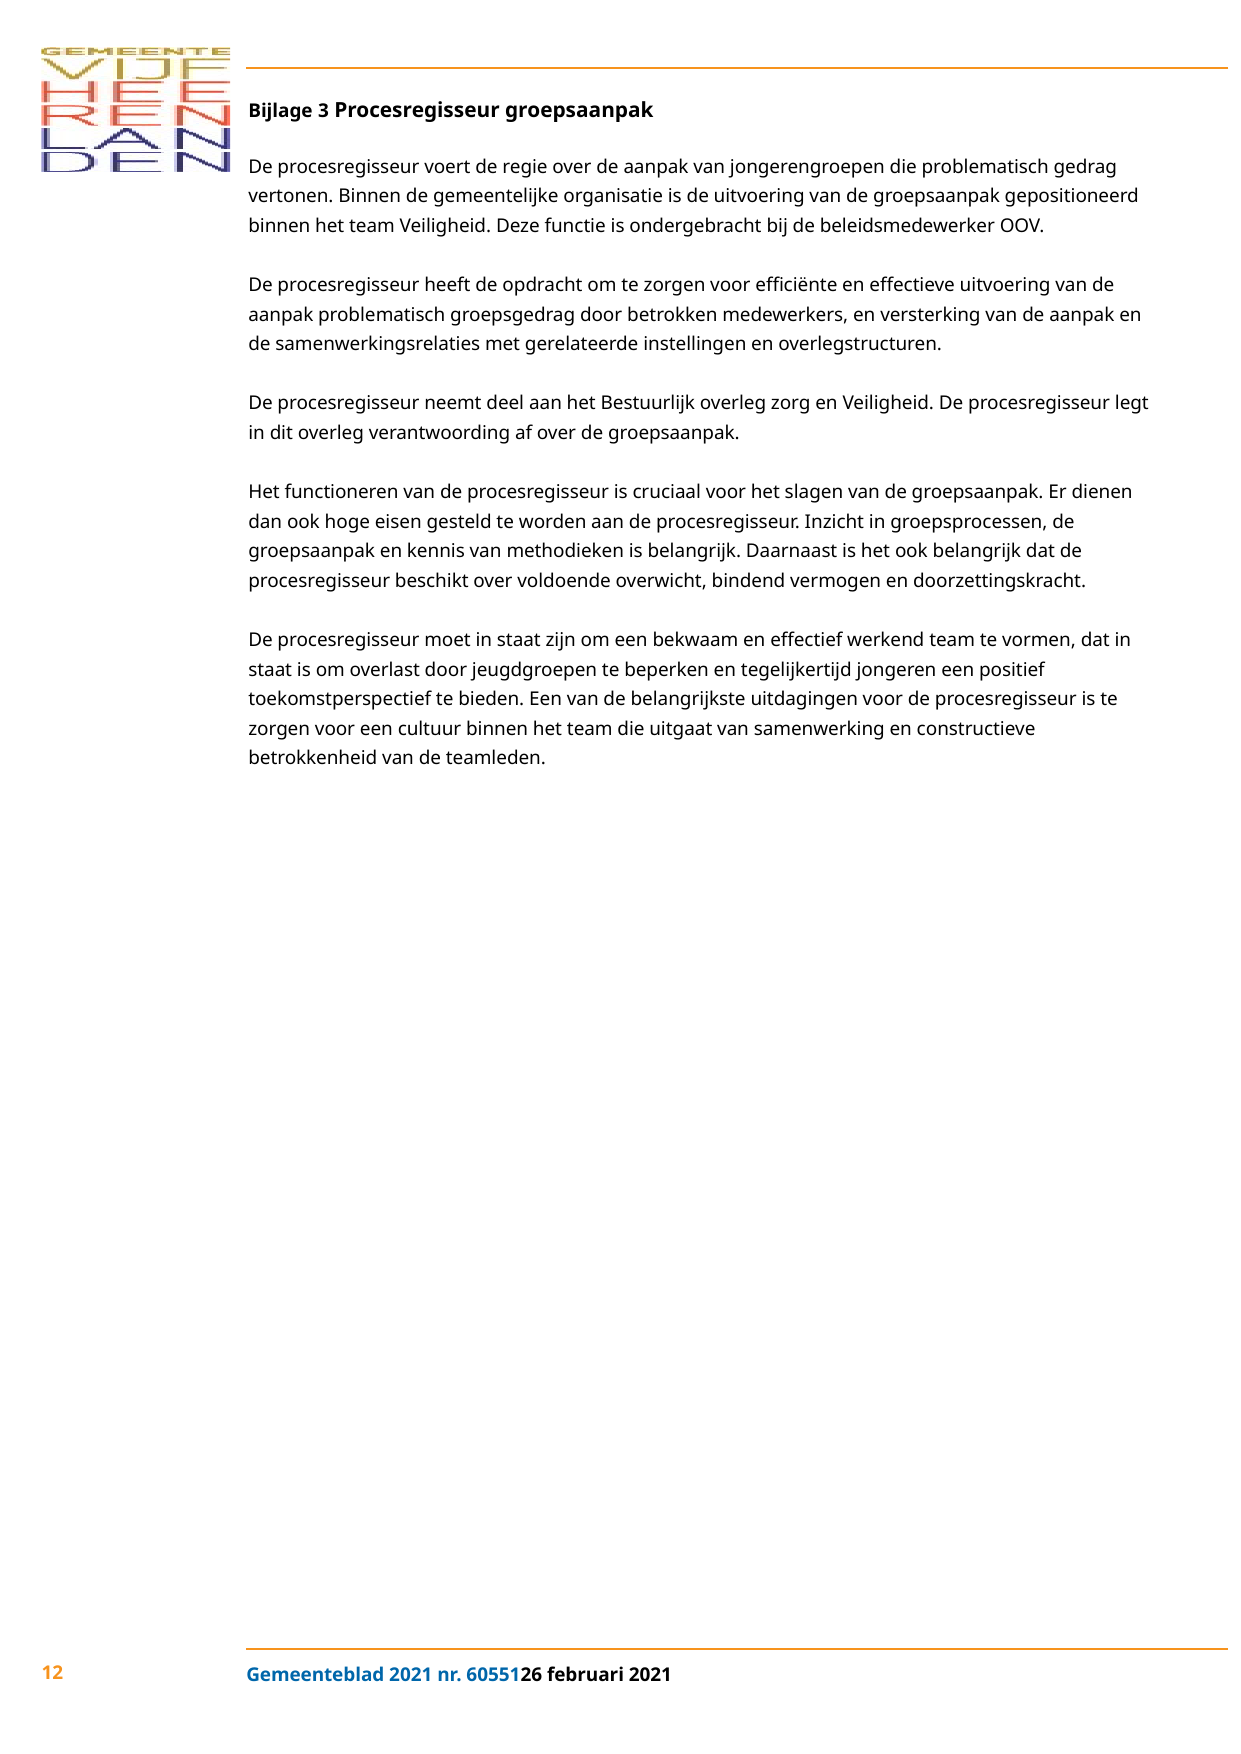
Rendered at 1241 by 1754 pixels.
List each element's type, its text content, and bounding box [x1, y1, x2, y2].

text Bijlage 3 Procesregisseur groepsaanpak [248, 95, 1152, 123]
picture [41, 47, 231, 172]
text De procesregisseur neemt deel aan het Bestuurlijk overleg zorg en Veiligheid. De procesregisseur legt in dit overleg verantwoording af over de groepsaanpak. [248, 389, 1152, 445]
text Het functioneren van de procesregisseur is cruciaal voor het slagen van de groepsaanpak. Er dienen dan ook hoge eisen gesteld te worden aan de procesregisseur. Inzicht in groepsprocessen, de groepsaanpak en kennis van methodieken is belangrijk. Daarnaast is het ook belangrijk dat de procesregisseur beschikt over voldoende overwicht, bindend vermogen en doorzettingskracht. [248, 478, 1152, 593]
text De procesregisseur voert de regie over de aanpak van jongerengroepen die problematisch gedrag vertonen. Binnen de gemeentelijke organisatie is de uitvoering van de groepsaanpak gepositioneerd binnen het team Veiligheid. Deze functie is ondergebracht bij de beleidsmedewerker OOV. [248, 153, 1152, 238]
text De procesregisseur heeft de opdracht om te zorgen voor efficiënte en effectieve uitvoering van de aanpak problematisch groepsgedrag door betrokken medewerkers, en versterking van de aanpak en de samenwerkingsrelaties met gerelateerde instellingen en overlegstructuren. [248, 271, 1152, 356]
text De procesregisseur moet in staat zijn om een bekwaam en effectief werkend team te vormen, dat in staat is om overlast door jeugdgroepen te beperken en tegelijkertijd jongeren een positief toekomstperspectief te bieden. Een van de belangrijkste uitdagingen voor de procesregisseur is te zorgen voor een cultuur binnen het team die uitgaat van samenwerking en constructieve betrokkenheid van de teamleden. [248, 626, 1152, 770]
